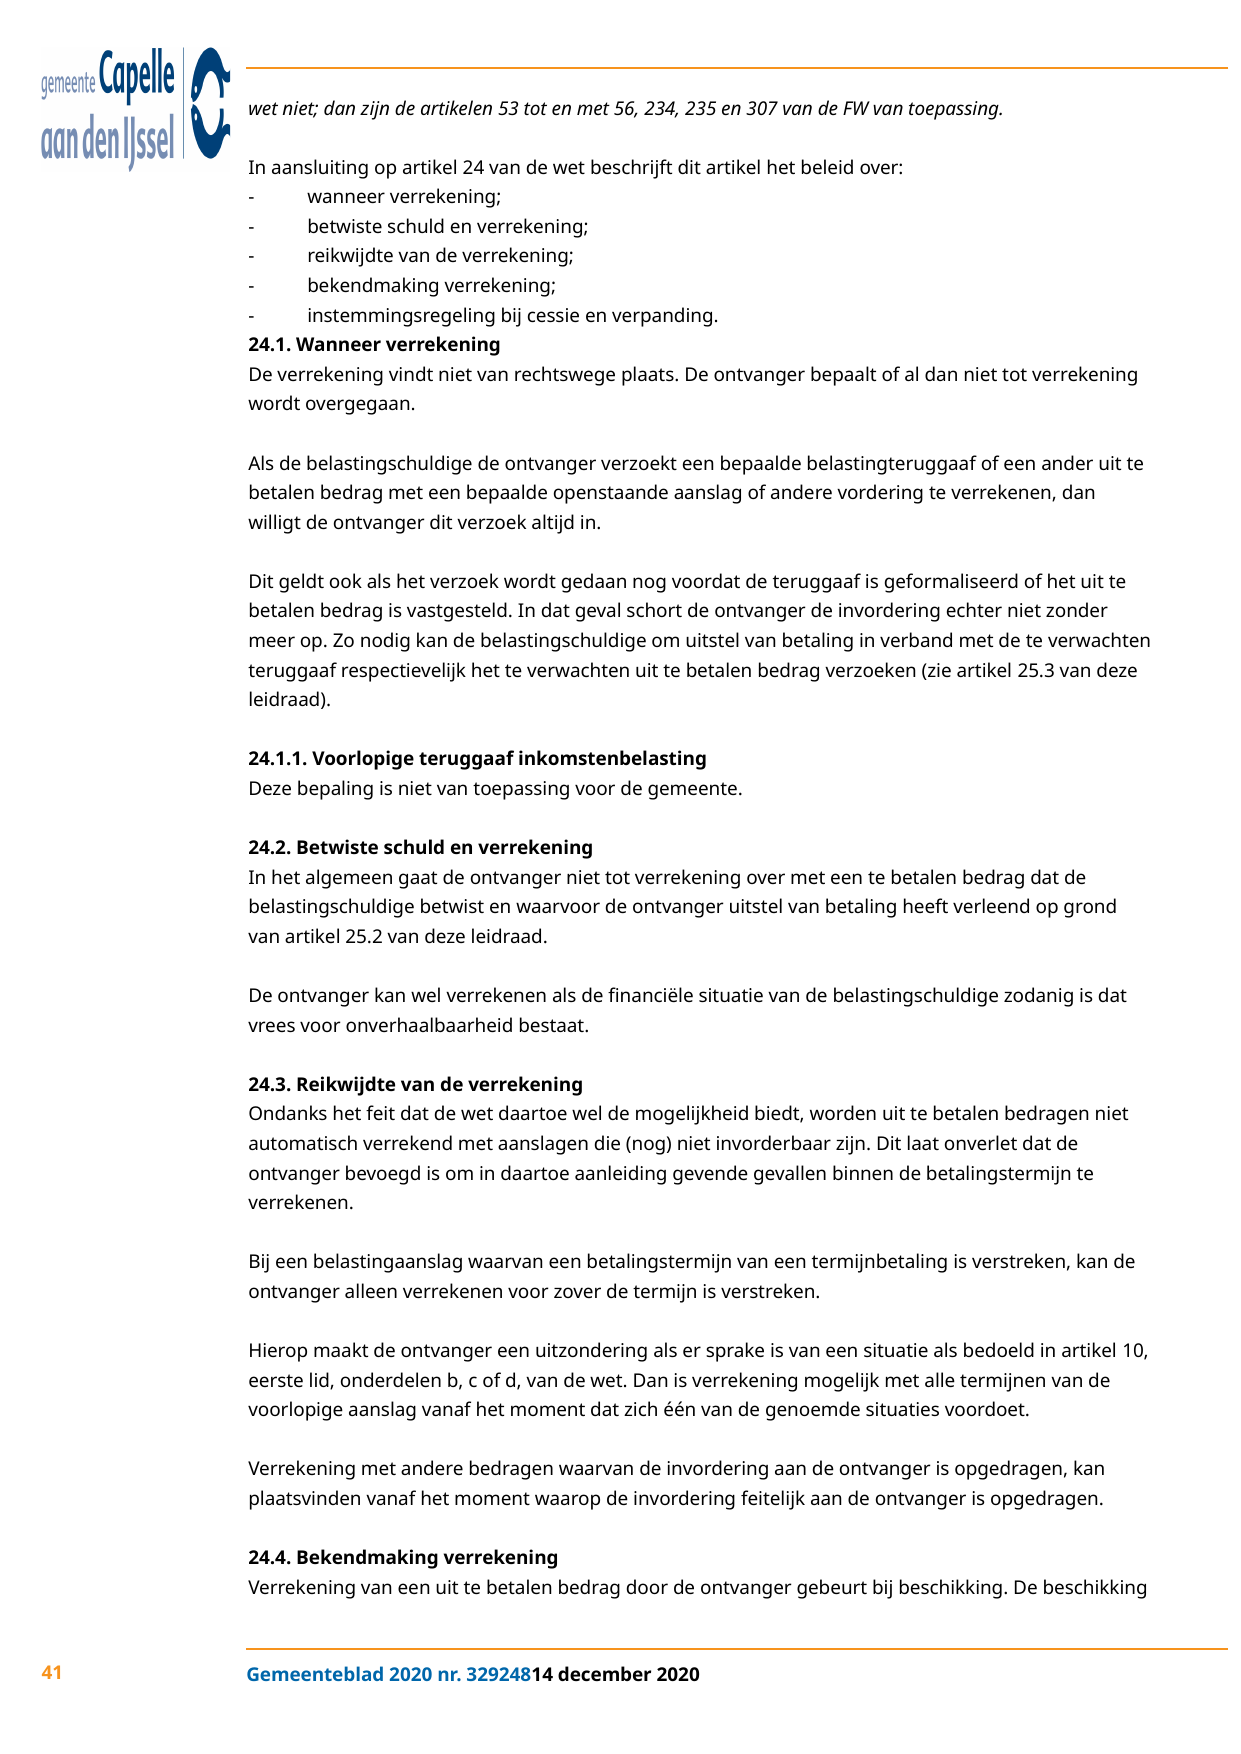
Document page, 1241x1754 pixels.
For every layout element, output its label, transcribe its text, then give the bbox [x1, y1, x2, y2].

text wet niet; dan zijn de artikelen 53 tot en met 56, 234, 235 en 307 van de FW van toepassing. [248, 95, 1152, 121]
list bekendmaking verrekening; [248, 272, 1152, 298]
text Als de belastingschuldige de ontvanger verzoekt een bepaalde belastingteruggaaf of een ander uit te betalen bedrag met een bepaalde openstaande aanslag of andere vordering te verrekenen, dan willigt de ontvanger dit verzoek altijd in. [248, 450, 1152, 535]
list instemmingsregeling bij cessie en verpanding. [248, 302, 1152, 328]
list wanneer verrekening; [248, 183, 1152, 209]
text Hierop maakt de ontvanger een uitzondering als er sprake is van een situatie als bedoeld in artikel 10, eerste lid, onderdelen b, c of d, van de wet. Dan is verrekening mogelijk met alle termijnen van de voorlopige aanslag vanaf het moment dat zich één van de genoemde situaties voordoet. [248, 1337, 1152, 1422]
text Verrekening van een uit te betalen bedrag door de ontvanger gebeurt bij beschikking. De beschikking [248, 1574, 1152, 1600]
text 24.3. Reikwijdte van de verrekening [248, 1071, 1152, 1097]
text Bij een belastingaanslag waarvan een betalingstermijn van een termijnbetaling is verstreken, kan de ontvanger alleen verrekenen voor zover de termijn is verstreken. [248, 1248, 1152, 1304]
text 24.4. Bekendmaking verrekening [248, 1544, 1152, 1570]
text Verrekening met andere bedragen waarvan de invordering aan de ontvanger is opgedragen, kan plaatsvinden vanaf het moment waarop de invordering feitelijk aan de ontvanger is opgedragen. [248, 1456, 1152, 1511]
text 24.1. Wanneer verrekening [248, 331, 1152, 357]
list betwiste schuld en verrekening; [248, 213, 1152, 239]
text Deze bepaling is niet van toepassing voor de gemeente. [248, 775, 1152, 801]
text In aansluiting op artikel 24 van de wet beschrijft dit artikel het beleid over: [248, 154, 1152, 180]
text 24.2. Betwiste schuld en verrekening [248, 834, 1152, 860]
text De ontvanger kan wel verrekenen als de financiële situatie van de belastingschuldige zodanig is dat vrees voor onverhaalbaarheid bestaat. [248, 982, 1152, 1038]
picture [41, 47, 231, 172]
text 24.1.1. Voorlopige teruggaaf inkomstenbelasting [248, 746, 1152, 771]
text In het algemeen gaat de ontvanger niet tot verrekening over met een te betalen bedrag dat de belastingschuldige betwist en waarvoor de ontvanger uitstel van betaling heeft verleend op grond van artikel 25.2 van deze leidraad. [248, 864, 1152, 949]
text Dit geldt ook als het verzoek wordt gedaan nog voordat de teruggaaf is geformaliseerd of het uit te betalen bedrag is vastgesteld. In dat geval schort de ontvanger de invordering echter niet zonder meer op. Zo nodig kan de belastingschuldige om uitstel van betaling in verband met de te verwachten teruggaaf respectievelijk het te verwachten uit te betalen bedrag verzoeken (zie artikel 25.3 van deze leidraad). [248, 568, 1152, 712]
list reikwijdte van de verrekening; [248, 243, 1152, 268]
text Ondanks het feit dat de wet daartoe wel de mogelijkheid biedt, worden uit te betalen bedragen niet automatisch verrekend met aanslagen die (nog) niet invorderbaar zijn. Dit laat onverlet dat de ontvanger bevoegd is om in daartoe aanleiding gevende gevallen binnen de betalingstermijn te verrekenen. [248, 1101, 1152, 1215]
text De verrekening vindt niet van rechtswege plaats. De ontvanger bepaalt of al dan niet tot verrekening wordt overgegaan. [248, 361, 1152, 416]
